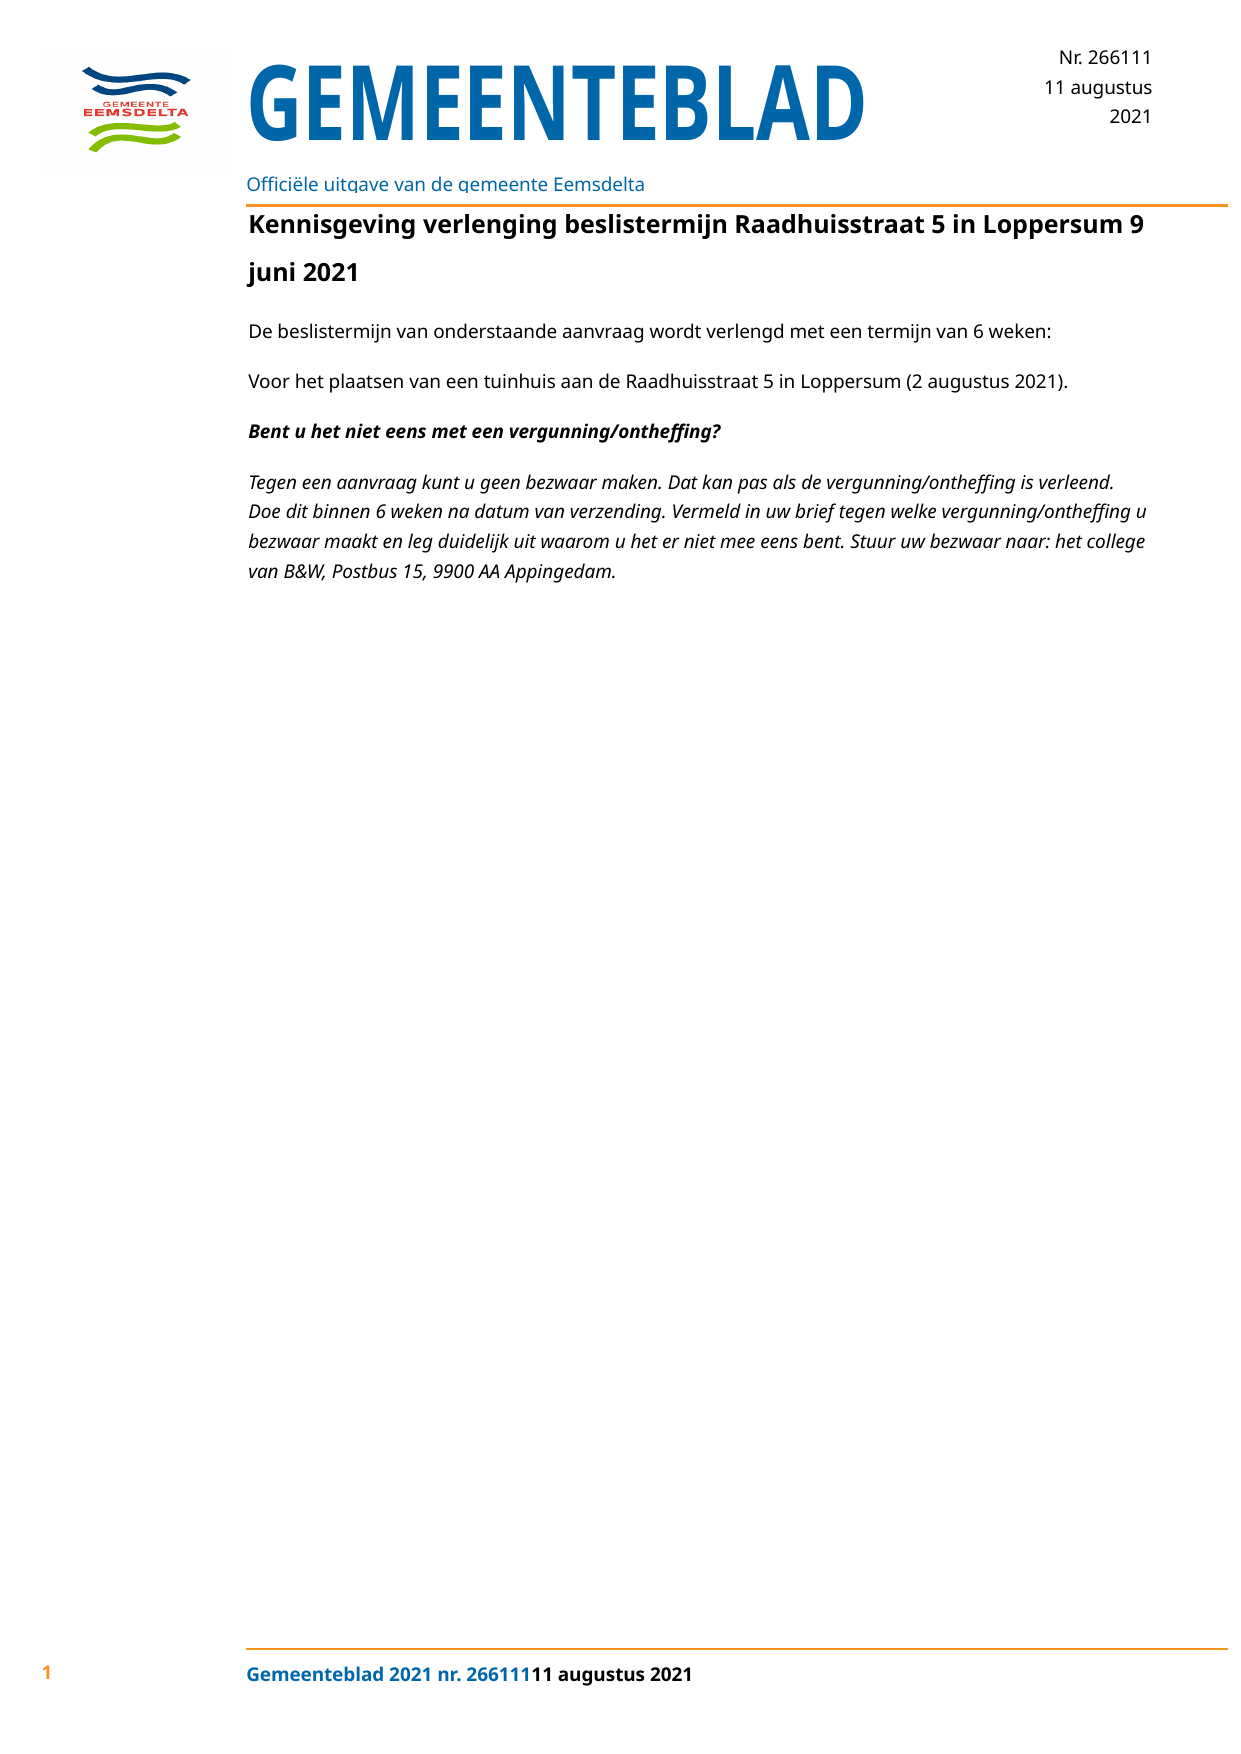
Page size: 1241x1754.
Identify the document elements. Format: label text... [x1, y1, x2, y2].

picture [41, 47, 231, 172]
text De beslistermijn van onderstaande aanvraag wordt verlengd met een termijn van 6 weken: [248, 318, 1152, 344]
text Kennisgeving verlenging beslistermijn Raadhuisstraat 5 in Loppersum 9 juni 2021 [248, 207, 1152, 288]
text Tegen een aanvraag kunt u geen bezwaar maken. Dat kan pas als de vergunning/ontheffing is verleend. Doe dit binnen 6 weken na datum van verzending. Vermeld in uw brief tegen welke vergunning/ontheffing u bezwaar maakt en leg duidelijk uit waarom u het er niet mee eens bent. Stuur uw bezwaar naar: het college van B&W, Postbus 15, 9900 AA Appingedam. [248, 469, 1152, 584]
text Voor het plaatsen van een tuinhuis aan de Raadhuisstraat 5 in Loppersum (2 augustus 2021). [248, 368, 1152, 394]
text Bent u het niet eens met een vergunning/ontheffing? [248, 419, 1152, 444]
